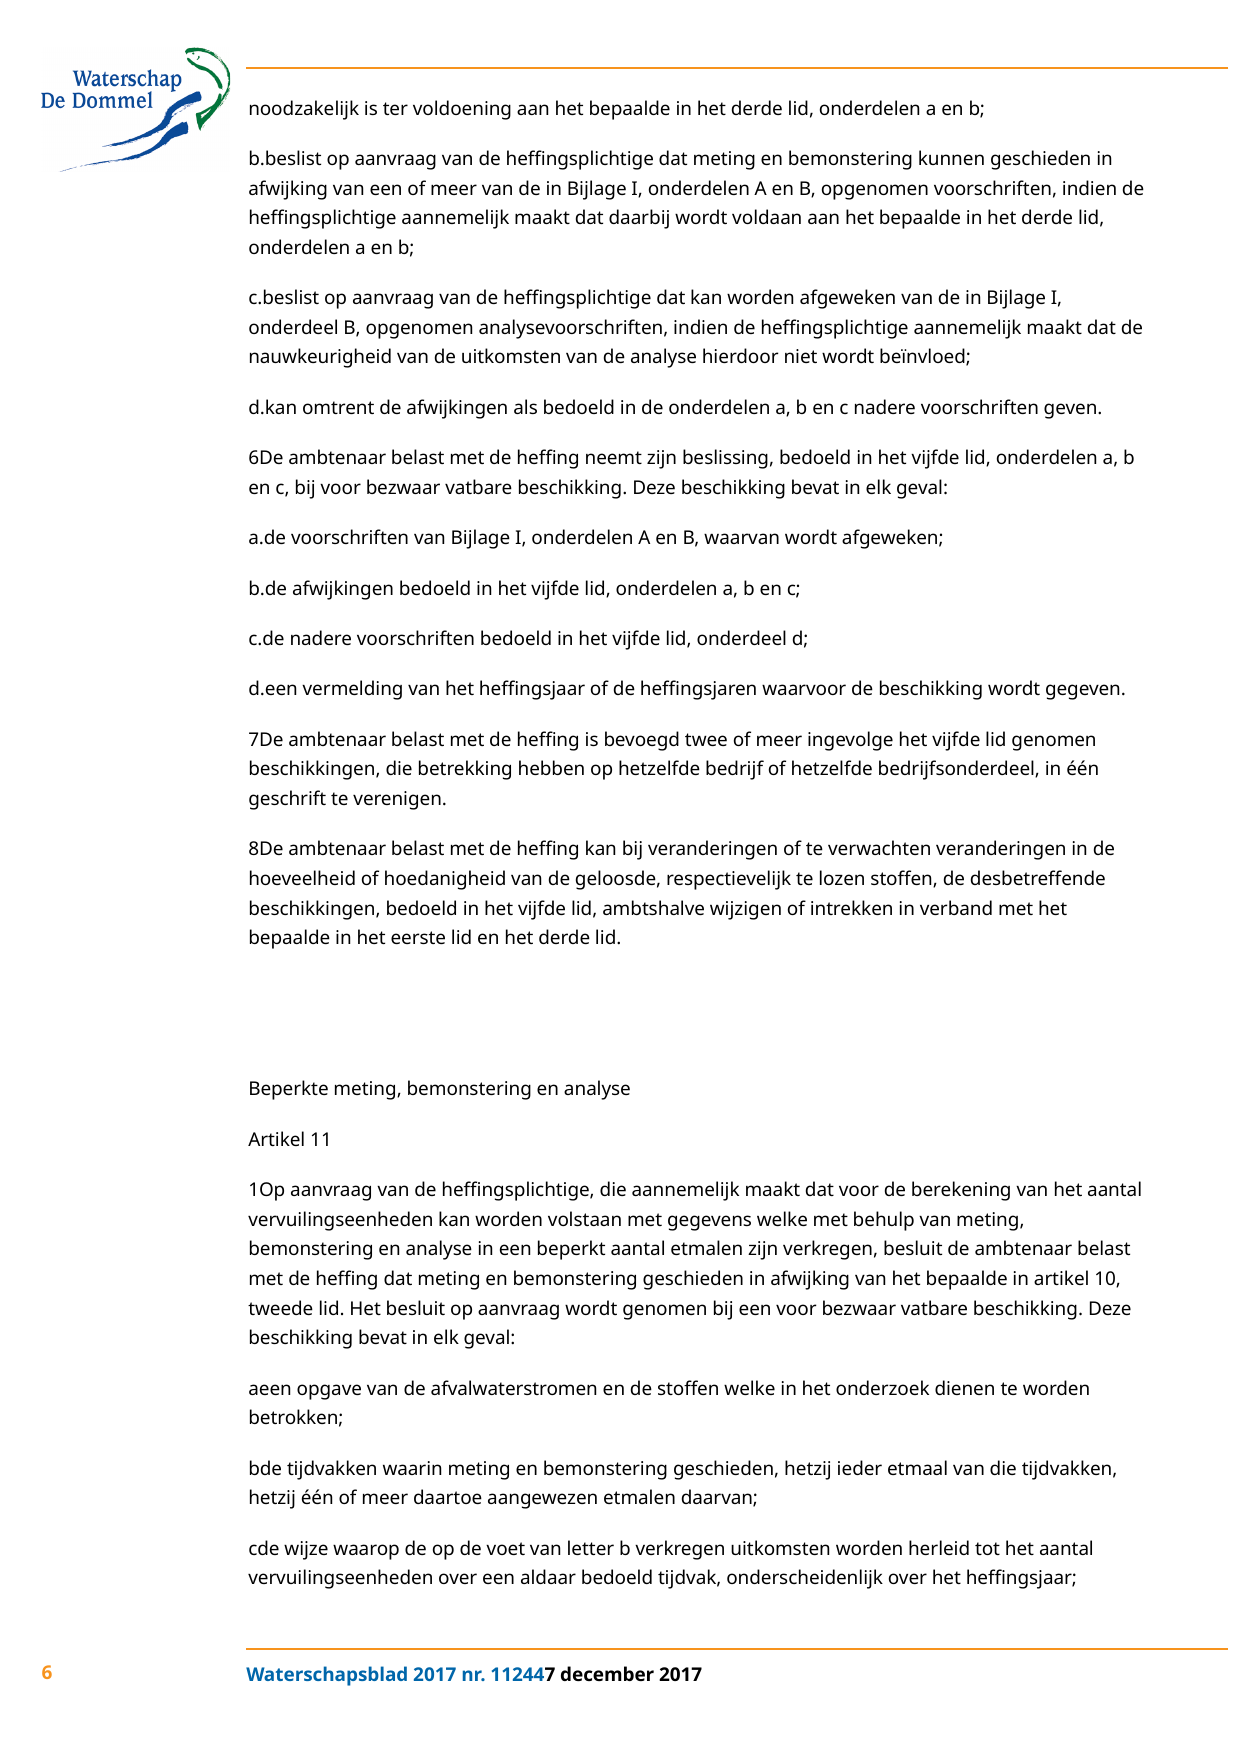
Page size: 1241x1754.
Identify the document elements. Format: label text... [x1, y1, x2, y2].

text Beperkte meting, bemonstering en analyse [248, 1076, 1152, 1101]
text Artikel 11 [248, 1126, 1152, 1152]
text d.een vermelding van het heffingsjaar of de heffingsjaren waarvoor de beschikking wordt gegeven. [248, 676, 1152, 701]
text bde tijdvakken waarin meting en bemonstering geschieden, hetzij ieder etmaal van die tijdvakken, hetzij één of meer daartoe aangewezen etmalen daarvan; [248, 1455, 1152, 1510]
text noodzakelijk is ter voldoening aan het bepaalde in het derde lid, onderdelen a en b; [248, 95, 1152, 121]
text cde wijze waarop de op de voet van letter b verkregen uitkomsten worden herleid tot het aantal vervuilingseenheden over een aldaar bedoeld tijdvak, onderscheidenlijk over het heffingsjaar; [248, 1535, 1152, 1590]
text 6De ambtenaar belast met de heffing neemt zijn beslissing, bedoeld in het vijfde lid, onderdelen a, b en c, bij voor bezwaar vatbare beschikking. Deze beschikking bevat in elk geval: [248, 444, 1152, 500]
text b.beslist op aanvraag van de heffingsplichtige dat meting en bemonstering kunnen geschieden in afwijking van een of meer van de in Bijlage I, onderdelen A en B, opgenomen voorschriften, indien de heffingsplichtige aannemelijk maakt dat daarbij wordt voldaan aan het bepaalde in het derde lid, onderdelen a en b; [248, 145, 1152, 260]
text c.de nadere voorschriften bedoeld in het vijfde lid, onderdeel d; [248, 625, 1152, 651]
text b.de afwijkingen bedoeld in het vijfde lid, onderdelen a, b en c; [248, 575, 1152, 601]
text a.de voorschriften van Bijlage I, onderdelen A en B, waarvan wordt afgeweken; [248, 524, 1152, 550]
text 1Op aanvraag van de heffingsplichtige, die aannemelijk maakt dat voor de berekening van het aantal vervuilingseenheden kan worden volstaan met gegevens welke met behulp van meting, bemonstering en analyse in een beperkt aantal etmalen zijn verkregen, besluit de ambtenaar belast met de heffing dat meting en bemonstering geschieden in afwijking van het bepaalde in artikel 10, tweede lid. Het besluit op aanvraag wordt genomen bij een voor bezwaar vatbare beschikking. Deze beschikking bevat in elk geval: [248, 1176, 1152, 1350]
text c.beslist op aanvraag van de heffingsplichtige dat kan worden afgeweken van de in Bijlage I, onderdeel B, opgenomen analysevoorschriften, indien de heffingsplichtige aannemelijk maakt dat de nauwkeurigheid van de uitkomsten van de analyse hierdoor niet wordt beïnvloed; [248, 284, 1152, 369]
text 7De ambtenaar belast met de heffing is bevoegd twee of meer ingevolge het vijfde lid genomen beschikkingen, die betrekking hebben op hetzelfde bedrijf of hetzelfde bedrijfsonderdeel, in één geschrift te verenigen. [248, 726, 1152, 811]
text aeen opgave van de afvalwaterstromen en de stoffen welke in het onderzoek dienen te worden betrokken; [248, 1375, 1152, 1430]
text d.kan omtrent de afwijkingen als bedoeld in de onderdelen a, b en c nadere voorschriften geven. [248, 394, 1152, 420]
text 8De ambtenaar belast met de heffing kan bij veranderingen of te verwachten veranderingen in de hoeveelheid of hoedanigheid van de geloosde, respectievelijk te lozen stoffen, de desbetreffende beschikkingen, bedoeld in het vijfde lid, ambtshalve wijzigen of intrekken in verband met het bepaalde in het eerste lid en het derde lid. [248, 836, 1152, 950]
picture [41, 47, 231, 172]
